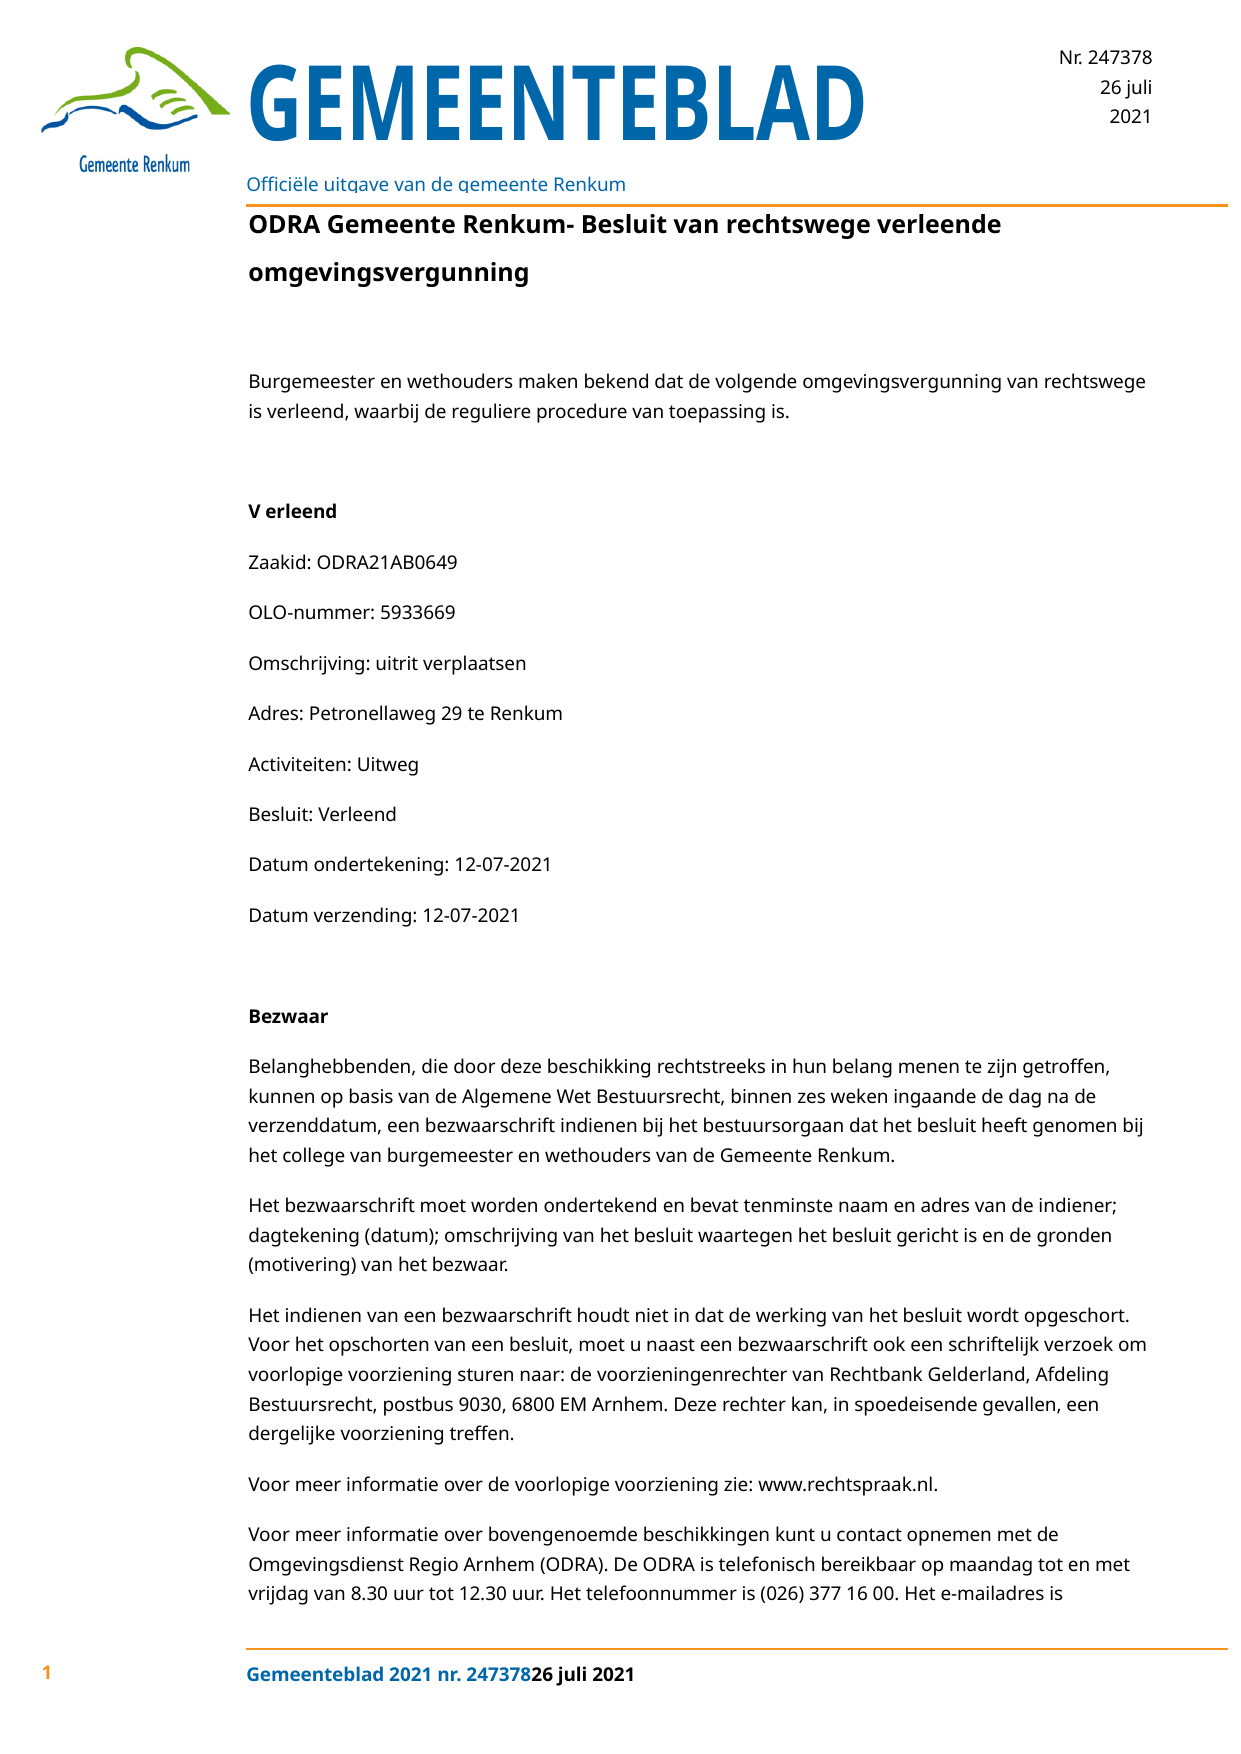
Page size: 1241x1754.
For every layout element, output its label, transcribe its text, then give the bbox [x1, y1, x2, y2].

text Datum ondertekening: 12-07-2021 [248, 852, 1152, 877]
picture [41, 47, 231, 172]
text OLO-nummer: 5933669 [248, 599, 1152, 625]
text ODRA Gemeente Renkum- Besluit van rechtswege verleende omgevingsvergunning [248, 207, 1152, 288]
text Voor meer informatie over de voorlopige voorziening zie: www.rechtspraak.nl. [248, 1471, 1152, 1497]
text Omschrijving: uitrit verplaatsen [248, 650, 1152, 676]
text Voor meer informatie over bovengenoemde beschikkingen kunt u contact opnemen met de Omgevingsdienst Regio Arnhem (ODRA). De ODRA is telefonisch bereikbaar op maandag tot en met vrijdag van 8.30 uur tot 12.30 uur. Het telefoonnummer is (026) 377 16 00. Het e-mailadres is [248, 1521, 1152, 1606]
text Besluit: Verleend [248, 801, 1152, 827]
text Belanghebbenden, die door deze beschikking rechtstreeks in hun belang menen te zijn getroffen, kunnen op basis van de Algemene Wet Bestuursrecht, binnen zes weken ingaande de dag na de verzenddatum, een bezwaarschrift indienen bij het bestuursorgaan dat het besluit heeft genomen bij het college van burgemeester en wethouders van de Gemeente Renkum. [248, 1053, 1152, 1168]
text Bezwaar [248, 1003, 1152, 1029]
text Burgemeester en wethouders maken bekend dat de volgende omgevingsvergunning van rechtswege is verleend, waarbij de reguliere procedure van toepassing is. [248, 368, 1152, 424]
text Activiteiten: Uitweg [248, 751, 1152, 777]
text Het indienen van een bezwaarschrift houdt niet in dat de werking van het besluit wordt opgeschort. Voor het opschorten van een besluit, moet u naast een bezwaarschrift ook een schriftelijk verzoek om voorlopige voorziening sturen naar: de voorzieningenrechter van Rechtbank Gelderland, Afdeling Bestuursrecht, postbus 9030, 6800 EM Arnhem. Deze rechter kan, in spoedeisende gevallen, een dergelijke voorziening treffen. [248, 1302, 1152, 1446]
text Het bezwaarschrift moet worden ondertekend en bevat tenminste naam en adres van de indiener; dagtekening (datum); omschrijving van het besluit waartegen het besluit gericht is en de gronden (motivering) van het bezwaar. [248, 1192, 1152, 1277]
text Adres: Petronellaweg 29 te Renkum [248, 700, 1152, 726]
text V erleend [248, 499, 1152, 524]
text Zaakid: ODRA21AB0649 [248, 549, 1152, 575]
text Datum verzending: 12-07-2021 [248, 902, 1152, 928]
